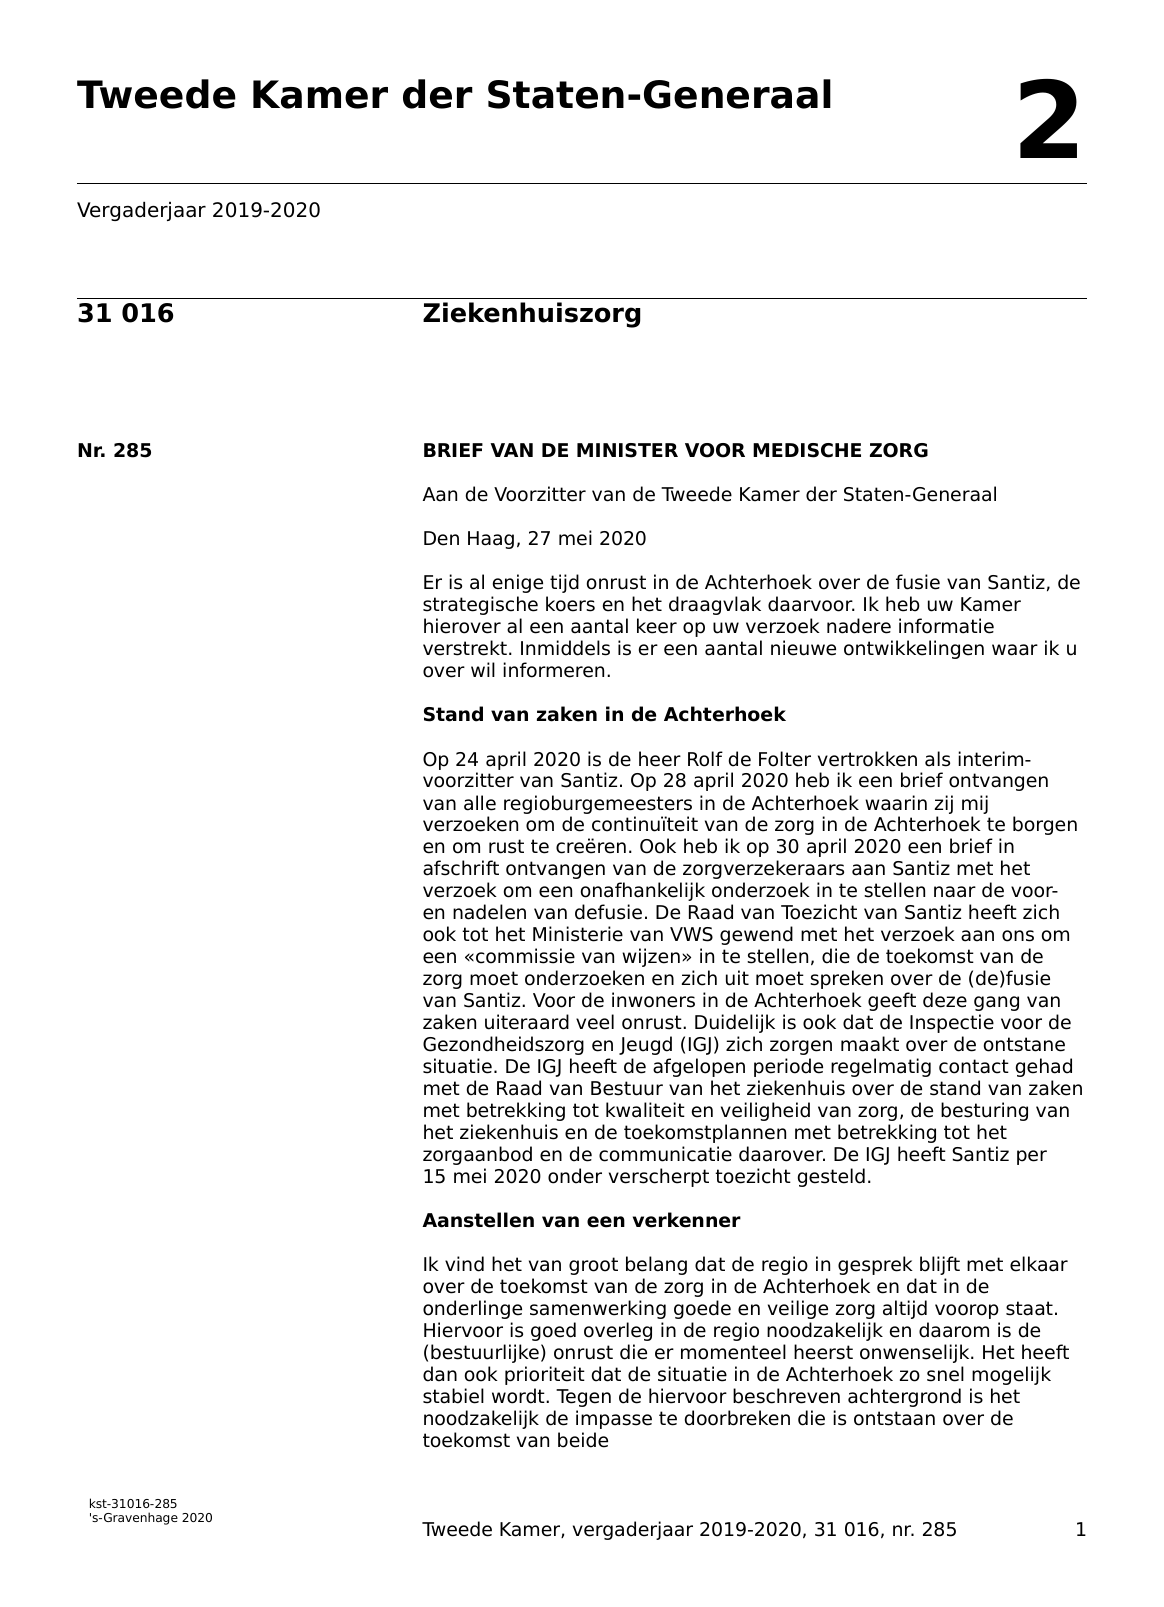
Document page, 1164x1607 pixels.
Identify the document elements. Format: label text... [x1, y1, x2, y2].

text 's-Gravenhage 2020 [88, 1511, 323, 1525]
text Er is al enige tijd onrust in de Achterhoek over de fusie van Santiz, de strategische koers en het draagvlak daarvoor. Ik heb uw Kamer hierover al een aantal keer op uw verzoek nadere informatie verstrekt. Inmiddels is er een aantal nieuwe ontwikkelingen waar ik u over wil informeren. [422, 572, 1087, 682]
subtitle Aanstellen van een verkenner [422, 1210, 1087, 1232]
table_header Tweede Kamer der Staten-Generaal [77, 59, 886, 183]
subtitle Stand van zaken in de Achterhoek [422, 704, 1087, 726]
text Aan de Voorzitter van de Tweede Kamer der Staten-Generaal [422, 484, 1087, 506]
text Den Haag, 27 mei 2020 [422, 528, 1087, 550]
subtitle 31 016 Ziekenhuiszorg [77, 299, 1087, 329]
table_header 2 [886, 59, 1087, 183]
text Ik vind het van groot belang dat de regio in gesprek blijft met elkaar over de toekomst van de zorg in de Achterhoek en dat in de onderlinge samenwerking goede en veilige zorg altijd voorop staat. Hiervoor is goed overleg in de regio noodzakelijk en daarom is de (bestuurlijke) onrust die er momenteel heerst onwenselijk. Het heeft dan ook prioriteit dat de situatie in de Achterhoek zo snel mogelijk stabiel wordt. Tegen de hiervoor beschreven achtergrond is het noodzakelijk de impasse te doorbreken die is ontstaan over de toekomst van beide [422, 1254, 1087, 1452]
table_cell Vergaderjaar 2019-2020 [77, 184, 1087, 298]
subtitle Nr. 285 BRIEF VAN DE MINISTER VOOR MEDISCHE ZORG [77, 440, 1087, 462]
text kst-31016-285 [88, 1497, 323, 1511]
text Op 24 april 2020 is de heer Rolf de Folter vertrokken als interim-voorzitter van Santiz. Op 28 april 2020 heb ik een brief ontvangen van alle regioburgemeesters in de Achterhoek waarin zij mij verzoeken om de continuïteit van de zorg in de Achterhoek te borgen en om rust te creëren. Ook heb ik op 30 april 2020 een brief in afschrift ontvangen van de zorgverzekeraars aan Santiz met het verzoek om een onafhankelijk onderzoek in te stellen naar de voor- en nadelen van defusie. De Raad van Toezicht van Santiz heeft zich ook tot het Ministerie van VWS gewend met het verzoek aan ons om een «commissie van wijzen» in te stellen, die de toekomst van de zorg moet onderzoeken en zich uit moet spreken over de (de)fusie van Santiz. Voor de inwoners in de Achterhoek geeft deze gang van zaken uiteraard veel onrust. Duidelijk is ook dat de Inspectie voor de Gezondheidszorg en Jeugd (IGJ) zich zorgen maakt over de ontstane situatie. De IGJ heeft de afgelopen periode regelmatig contact gehad met de Raad van Bestuur van het ziekenhuis over de stand van zaken met betrekking tot kwaliteit en veiligheid van zorg, de besturing van het ziekenhuis en de toekomstplannen met betrekking tot het zorgaanbod en de communicatie daarover. De IGJ heeft Santiz per 15 mei 2020 onder verscherpt toezicht gesteld. [422, 748, 1087, 1188]
